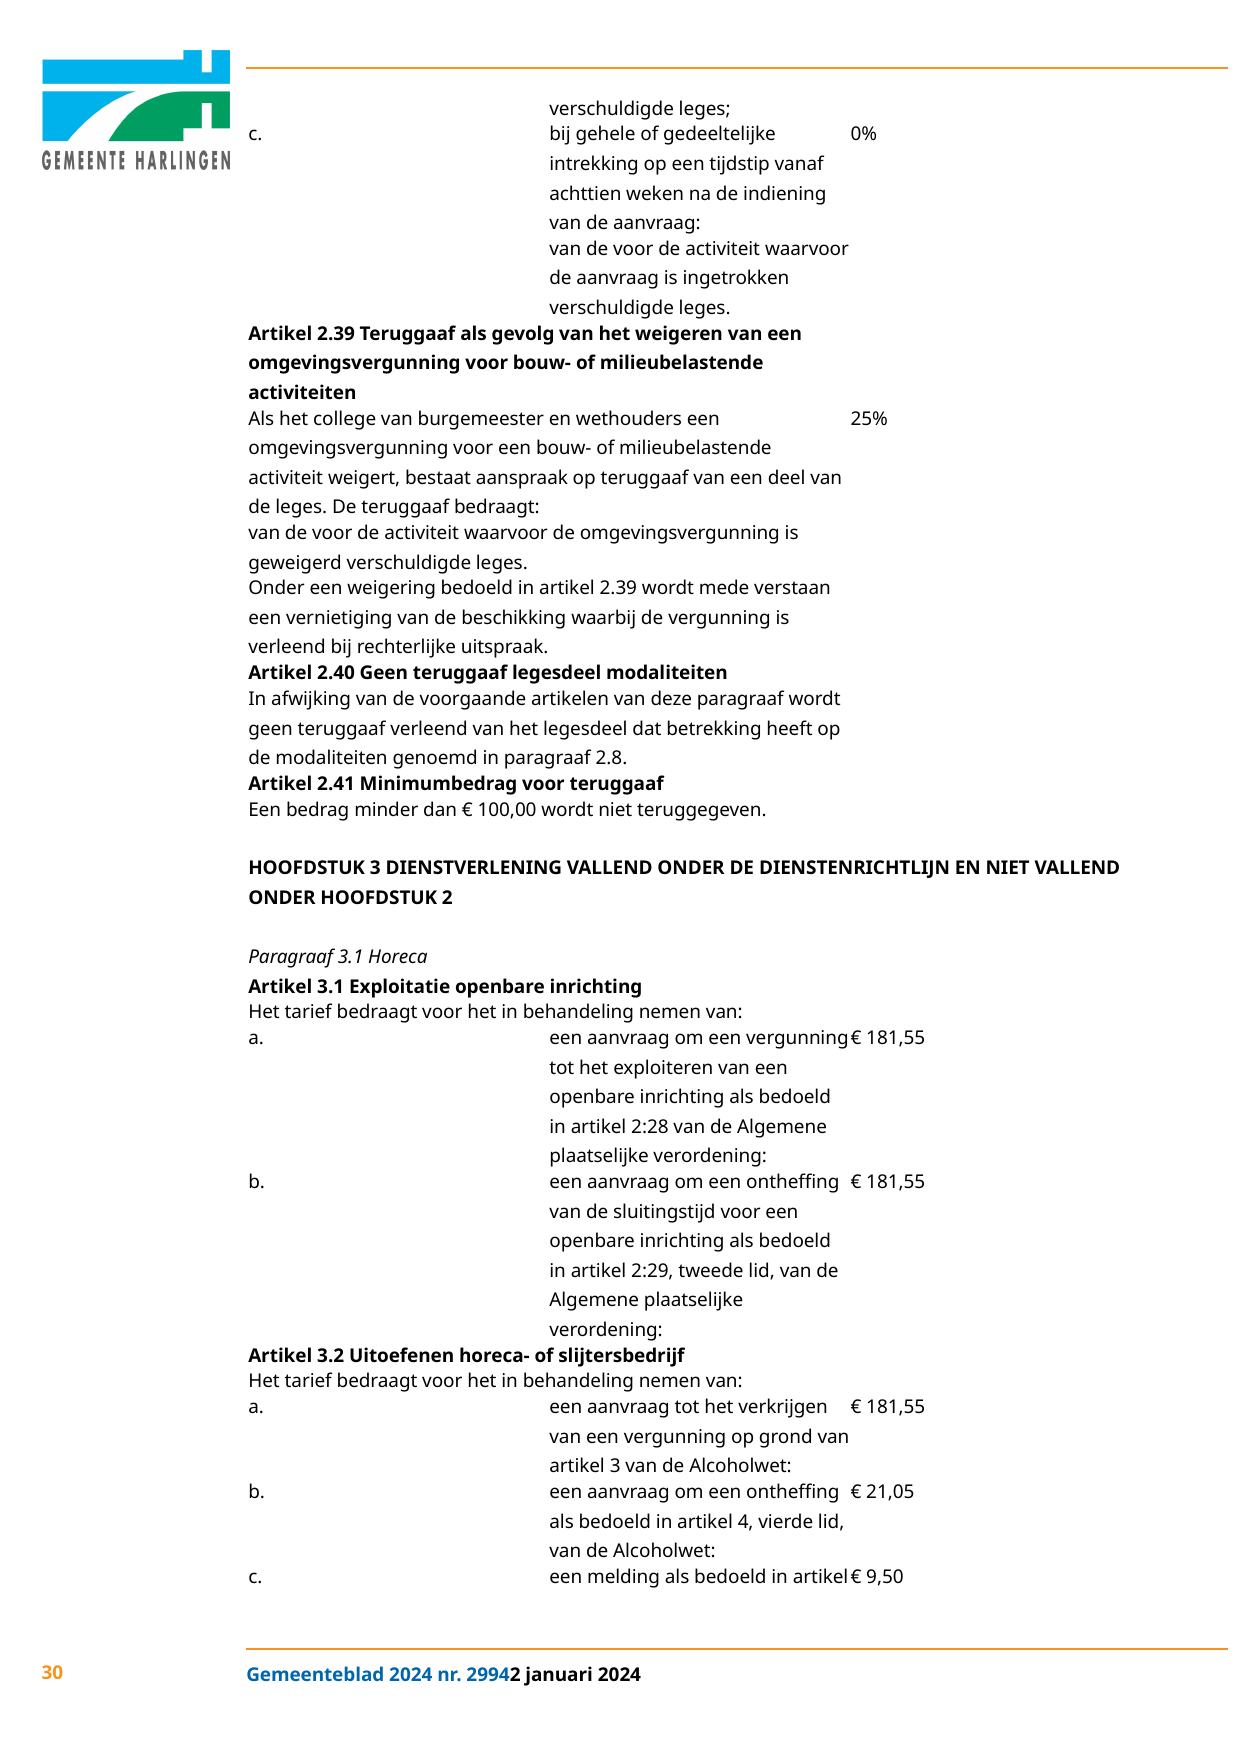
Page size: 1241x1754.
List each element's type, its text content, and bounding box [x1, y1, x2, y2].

table_cell € 181,55 [850, 1024, 1152, 1168]
table_cell van de voor de activiteit waarvoor de aanvraag is ingetrokken verschuldigde leges. [549, 235, 850, 320]
table_cell [850, 660, 1152, 685]
table_cell [248, 95, 549, 121]
table_cell b. [248, 1168, 549, 1342]
table_cell [850, 575, 1152, 659]
table_cell een aanvraag om een vergunning tot het exploiteren van een openbare inrichting als bedoeld in artikel 2:28 van de Algemene plaatselijke verordening: [549, 1024, 850, 1168]
table_cell In afwijking van de voorgaande artikelen van deze paragraaf wordt geen teruggaaf verleend van het legesdeel dat betrekking heeft op de modaliteiten genoemd in paragraaf 2.8. [248, 685, 850, 770]
table_cell c. [248, 1563, 549, 1589]
table_cell bij gehele of gedeeltelijke intrekking op een tijdstip vanaf achttien weken na de indiening van de aanvraag: [549, 121, 850, 235]
table_cell [850, 95, 1152, 121]
table_cell 25% [850, 405, 1152, 519]
table_cell Artikel 2.39 Teruggaaf als gevolg van het weigeren van een omgevingsvergunning voor bouw- of milieubelastende activiteiten [248, 320, 850, 405]
picture [41, 47, 231, 172]
table_cell Artikel 3.2 Uitoefenen horeca- of slijtersbedrijf [248, 1342, 850, 1368]
table_cell € 21,05 [850, 1478, 1152, 1563]
table_cell € 181,55 [850, 1394, 1152, 1478]
table_cell € 181,55 [850, 1168, 1152, 1342]
table_cell [850, 1368, 1152, 1393]
table_cell Het tarief bedraagt voor het in behandeling nemen van: [248, 1368, 850, 1393]
table_cell van de voor de activiteit waarvoor de omgevingsvergunning is geweigerd verschuldigde leges. [248, 519, 850, 574]
table_cell a. [248, 1394, 549, 1478]
text HOOFDSTUK 3 DIENSTVERLENING VALLEND ONDER DE DIENSTENRICHTLIJN EN NIET VALLEND ONDER HOOFDSTUK 2 [248, 854, 1152, 910]
text Paragraaf 3.1 Horeca [248, 943, 1152, 969]
table_cell [850, 519, 1152, 574]
table_cell a. [248, 1024, 549, 1168]
table_cell 0% [850, 121, 1152, 235]
table_cell [850, 685, 1152, 770]
table_cell een aanvraag om een ontheffing van de sluitingstijd voor een openbare inrichting als bedoeld in artikel 2:29, tweede lid, van de Algemene plaatselijke verordening: [549, 1168, 850, 1342]
table_cell Artikel 2.41 Minimumbedrag voor teruggaaf [248, 770, 850, 796]
table_header Artikel 3.1 Exploitatie openbare inrichting [248, 973, 850, 998]
table_cell [850, 770, 1152, 796]
table_cell [850, 1342, 1152, 1368]
table_cell Onder een weigering bedoeld in artikel 2.39 wordt mede verstaan een vernietiging van de beschikking waarbij de vergunning is verleend bij rechterlijke uitspraak. [248, 575, 850, 659]
table_cell verschuldigde leges; [549, 95, 850, 121]
table_cell [850, 999, 1152, 1024]
table_cell [850, 235, 1152, 320]
table_cell Artikel 2.40 Geen teruggaaf legesdeel modaliteiten [248, 660, 850, 685]
table_cell Het tarief bedraagt voor het in behandeling nemen van: [248, 999, 850, 1024]
table_cell [850, 796, 1152, 822]
table_cell een aanvraag om een ontheffing als bedoeld in artikel 4, vierde lid, van de Alcoholwet: [549, 1478, 850, 1563]
table_header [850, 973, 1152, 998]
table_cell [850, 320, 1152, 405]
table_cell Een bedrag minder dan € 100,00 wordt niet teruggegeven. [248, 796, 850, 822]
table_cell € 9,50 [850, 1563, 1152, 1589]
table_cell b. [248, 1478, 549, 1563]
table_cell een melding als bedoeld in artikel [549, 1563, 850, 1589]
table_cell een aanvraag tot het verkrijgen van een vergunning op grond van artikel 3 van de Alcoholwet: [549, 1394, 850, 1478]
table_cell Als het college van burgemeester en wethouders een omgevingsvergunning voor een bouw- of milieubelastende activiteit weigert, bestaat aanspraak op teruggaaf van een deel van de leges. De teruggaaf bedraagt: [248, 405, 850, 519]
table_cell c. [248, 121, 549, 320]
